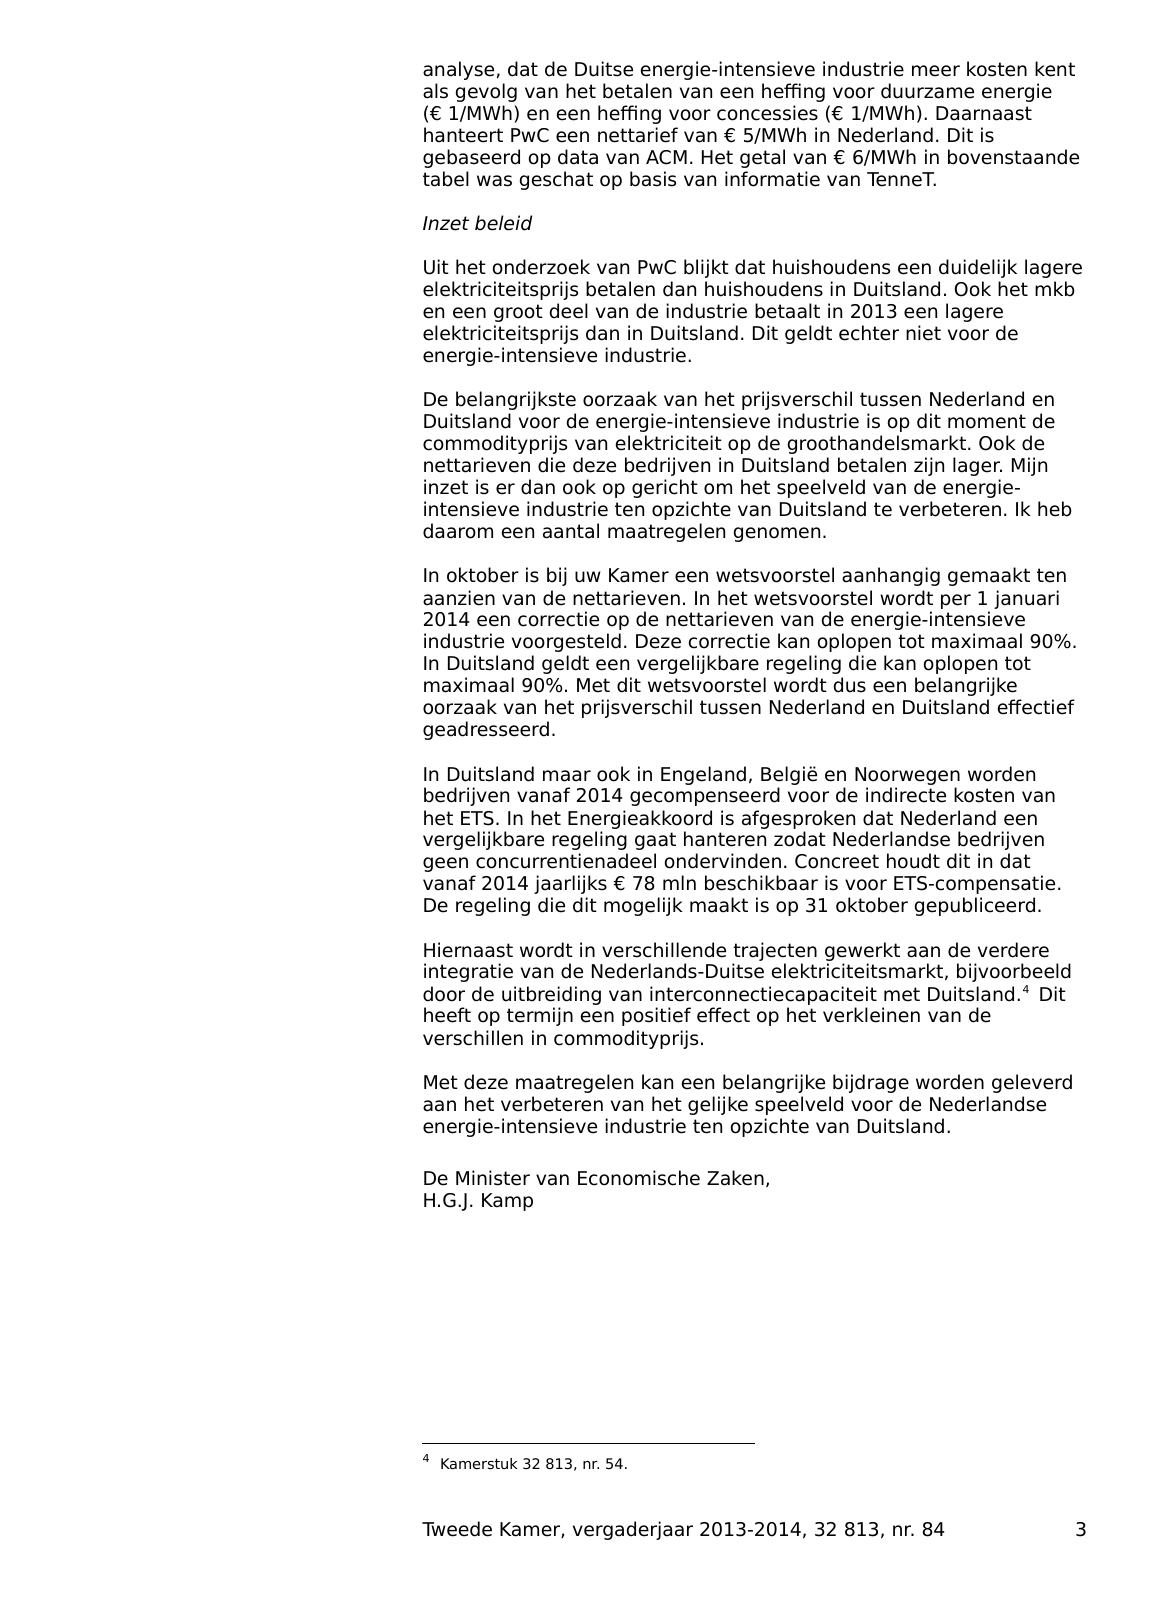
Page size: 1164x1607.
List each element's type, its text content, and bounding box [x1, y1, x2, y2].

text In oktober is bij uw Kamer een wetsvoorstel aanhangig gemaakt ten aanzien van de nettarieven. In het wetsvoorstel wordt per 1 januari 2014 een correctie op de nettarieven van de energie-intensieve industrie voorgesteld. Deze correctie kan oplopen tot maximaal 90%. In Duitsland geldt een vergelijkbare regeling die kan oplopen tot maximaal 90%. Met dit wetsvoorstel wordt dus een belangrijke oorzaak van het prijsverschil tussen Nederland en Duitsland effectief geadresseerd. [422, 565, 1087, 741]
text Met deze maatregelen kan een belangrijke bijdrage worden geleverd aan het verbeteren van het gelijke speelveld voor de Nederlandse energie-intensieve industrie ten opzichte van Duitsland. [422, 1072, 1087, 1137]
text In Duitsland maar ook in Engeland, België en Noorwegen worden bedrijven vanaf 2014 gecompenseerd voor de indirecte kosten van het ETS. In het Energieakkoord is afgesproken dat Nederland een vergelijkbare regeling gaat hanteren zodat Nederlandse bedrijven geen concurrentienadeel ondervinden. Concreet houdt dit in dat vanaf 2014 jaarlijks € 78 mln beschikbaar is voor ETS-compensatie. De regeling die dit mogelijk maakt is op 31 oktober gepubliceerd. [422, 763, 1087, 917]
text De Minister van Economische Zaken, H.G.J. Kamp [422, 1167, 1087, 1211]
text Kamerstuk 32 813, nr. 54. [422, 1452, 1087, 1474]
text De belangrijkste oorzaak van het prijsverschil tussen Nederland en Duitsland voor de energie-intensieve industrie is op dit moment de commodityprijs van elektriciteit op de groothandelsmarkt. Ook de nettarieven die deze bedrijven in Duitsland betalen zijn lager. Mijn inzet is er dan ook op gericht om het speelveld van de energie-intensieve industrie ten opzichte van Duitsland te verbeteren. Ik heb daarom een aantal maatregelen genomen. [422, 389, 1087, 543]
text Hiernaast wordt in verschillende trajecten gewerkt aan de verdere integratie van de Nederlands-Duitse elektriciteitsmarkt, bijvoorbeeld door de uitbreiding van interconnectiecapaciteit met Duitsland. Dit heeft op termijn een positief effect op het verkleinen van de verschillen in commodityprijs. [422, 939, 1087, 1049]
text analyse, dat de Duitse energie-intensieve industrie meer kosten kent als gevolg van het betalen van een heffing voor duurzame energie (€ 1/MWh) en een heffing voor concessies (€ 1/MWh). Daarnaast hanteert PwC een nettarief van € 5/MWh in Nederland. Dit is gebaseerd op data van ACM. Het getal van € 6/MWh in bovenstaande tabel was geschat op basis van informatie van TenneT. [422, 59, 1087, 191]
subtitle Inzet beleid [422, 213, 1087, 235]
text Uit het onderzoek van PwC blijkt dat huishoudens een duidelijk lagere elektriciteitsprijs betalen dan huishoudens in Duitsland. Ook het mkb en een groot deel van de industrie betaalt in 2013 een lagere elektriciteitsprijs dan in Duitsland. Dit geldt echter niet voor de energie-intensieve industrie. [422, 257, 1087, 367]
